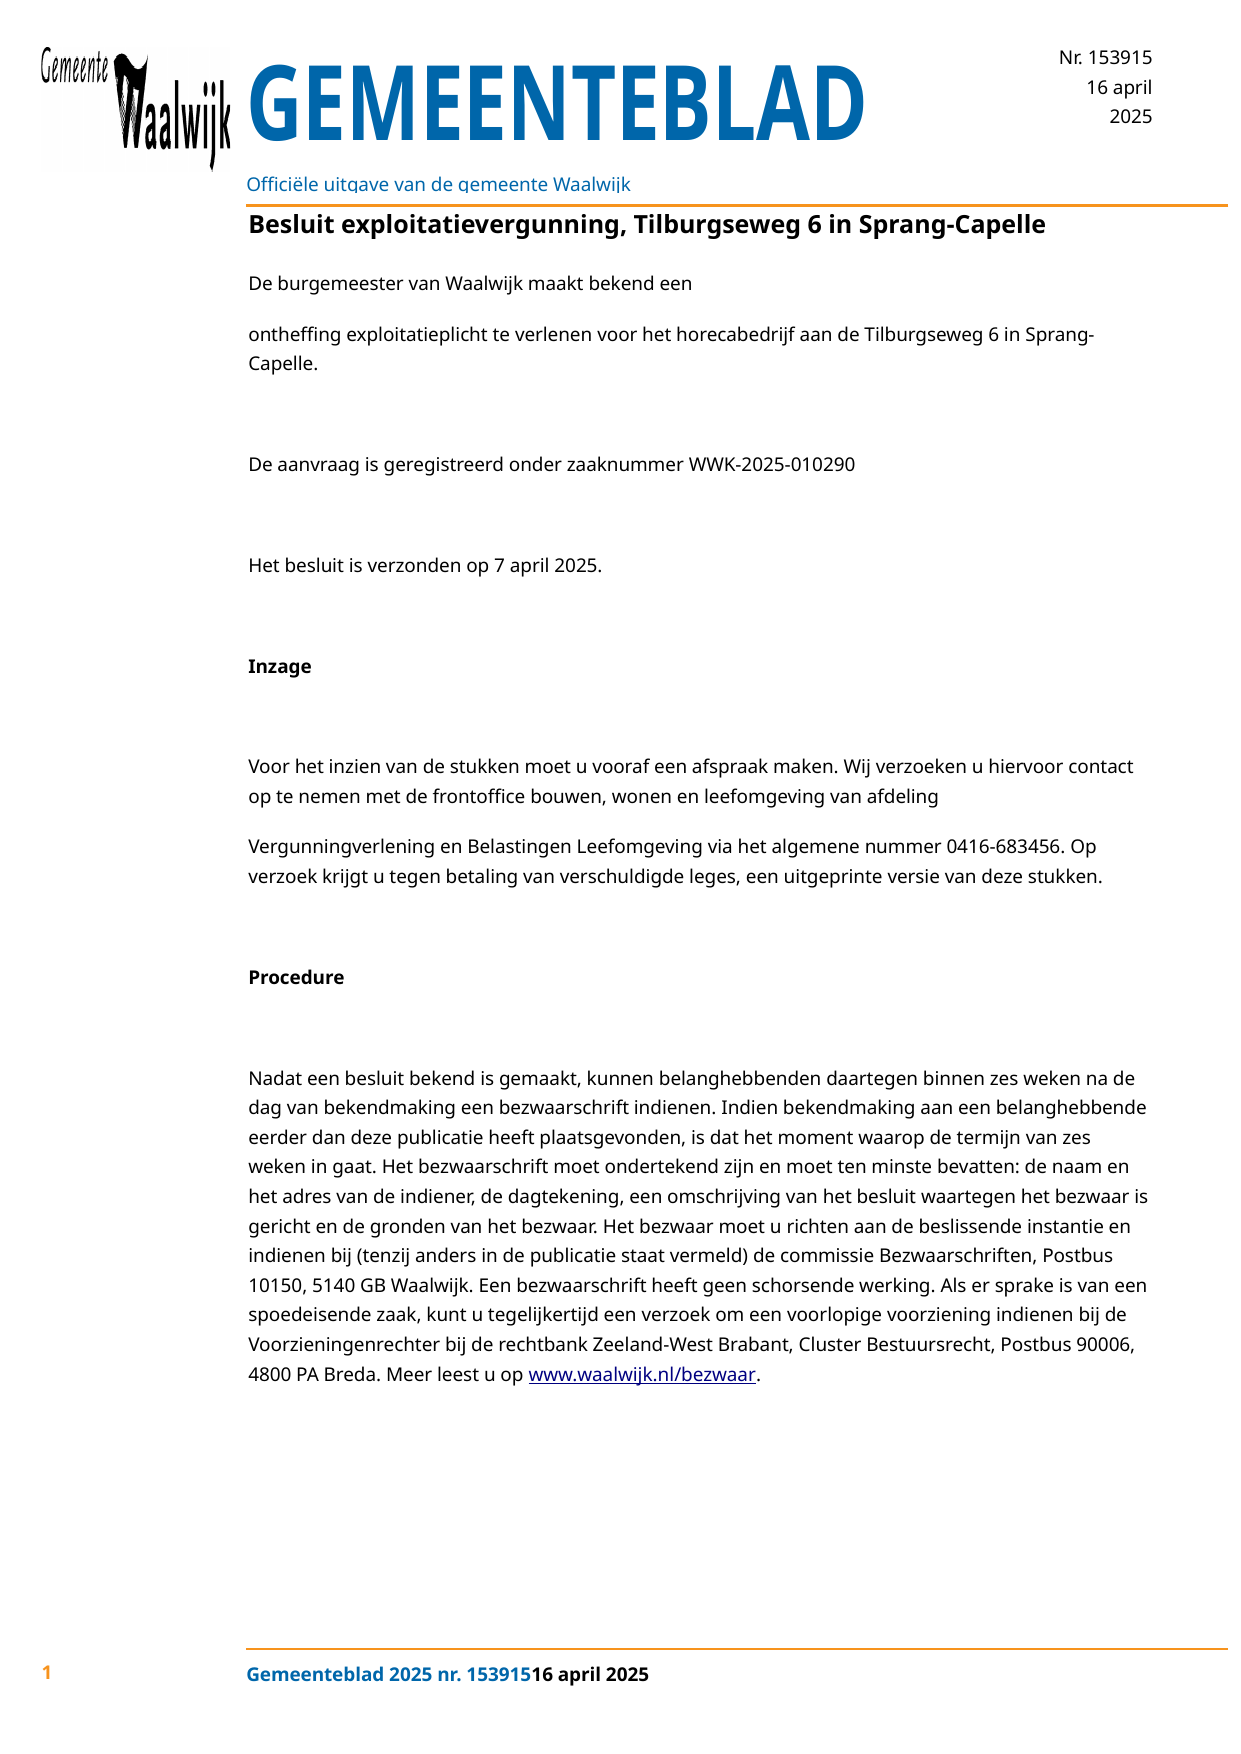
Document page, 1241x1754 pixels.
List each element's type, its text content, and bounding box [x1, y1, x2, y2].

text Inzage [248, 653, 1152, 678]
text Vergunningverlening en Belastingen Leefomgeving via het algemene nummer 0416-683456. Op verzoek krijgt u tegen betaling van verschuldigde leges, een uitgeprinte versie van deze stukken. [248, 834, 1152, 889]
text De burgemeester van Waalwijk maakt bekend een [248, 270, 1152, 296]
text Besluit exploitatievergunning, Tilburgseweg 6 in Sprang-Capelle [248, 207, 1152, 241]
text Nadat een besluit bekend is gemaakt, kunnen belanghebbenden daartegen binnen zes weken na de dag van bekendmaking een bezwaarschrift indienen. Indien bekendmaking aan een belanghebbende eerder dan deze publicatie heeft plaatsgevonden, is dat het moment waarop de termijn van zes weken in gaat. Het bezwaarschrift moet ondertekend zijn en moet ten minste bevatten: de naam en het adres van de indiener, de dagtekening, een omschrijving van het besluit waartegen het bezwaar is gericht en de gronden van het bezwaar. Het bezwaar moet u richten aan de beslissende instantie en indienen bij (tenzij anders in de publicatie staat vermeld) de commissie Bezwaarschriften, Postbus 10150, 5140 GB Waalwijk. Een bezwaarschrift heeft geen schorsende werking. Als er sprake is van een spoedeisende zaak, kunt u tegelijkertijd een verzoek om een voorlopige voorziening indienen bij de Voorzieningenrechter bij de rechtbank Zeeland-West Brabant, Cluster Bestuursrecht, Postbus 90006, 4800 PA Breda. Meer leest u op www.waalwijk.nl/bezwaar. [248, 1065, 1152, 1386]
picture [41, 47, 231, 172]
text Voor het inzien van de stukken moet u vooraf een afspraak maken. Wij verzoeken u hiervoor contact op te nemen met de frontoffice bouwen, wonen en leefomgeving van afdeling [248, 754, 1152, 809]
text De aanvraag is geregistreerd onder zaaknummer WWK-2025-010290 [248, 451, 1152, 477]
text Procedure [248, 964, 1152, 990]
text ontheffing exploitatieplicht te verlenen voor het horecabedrijf aan de Tilburgseweg 6 in Sprang-Capelle. [248, 321, 1152, 376]
text Het besluit is verzonden op 7 april 2025. [248, 552, 1152, 578]
